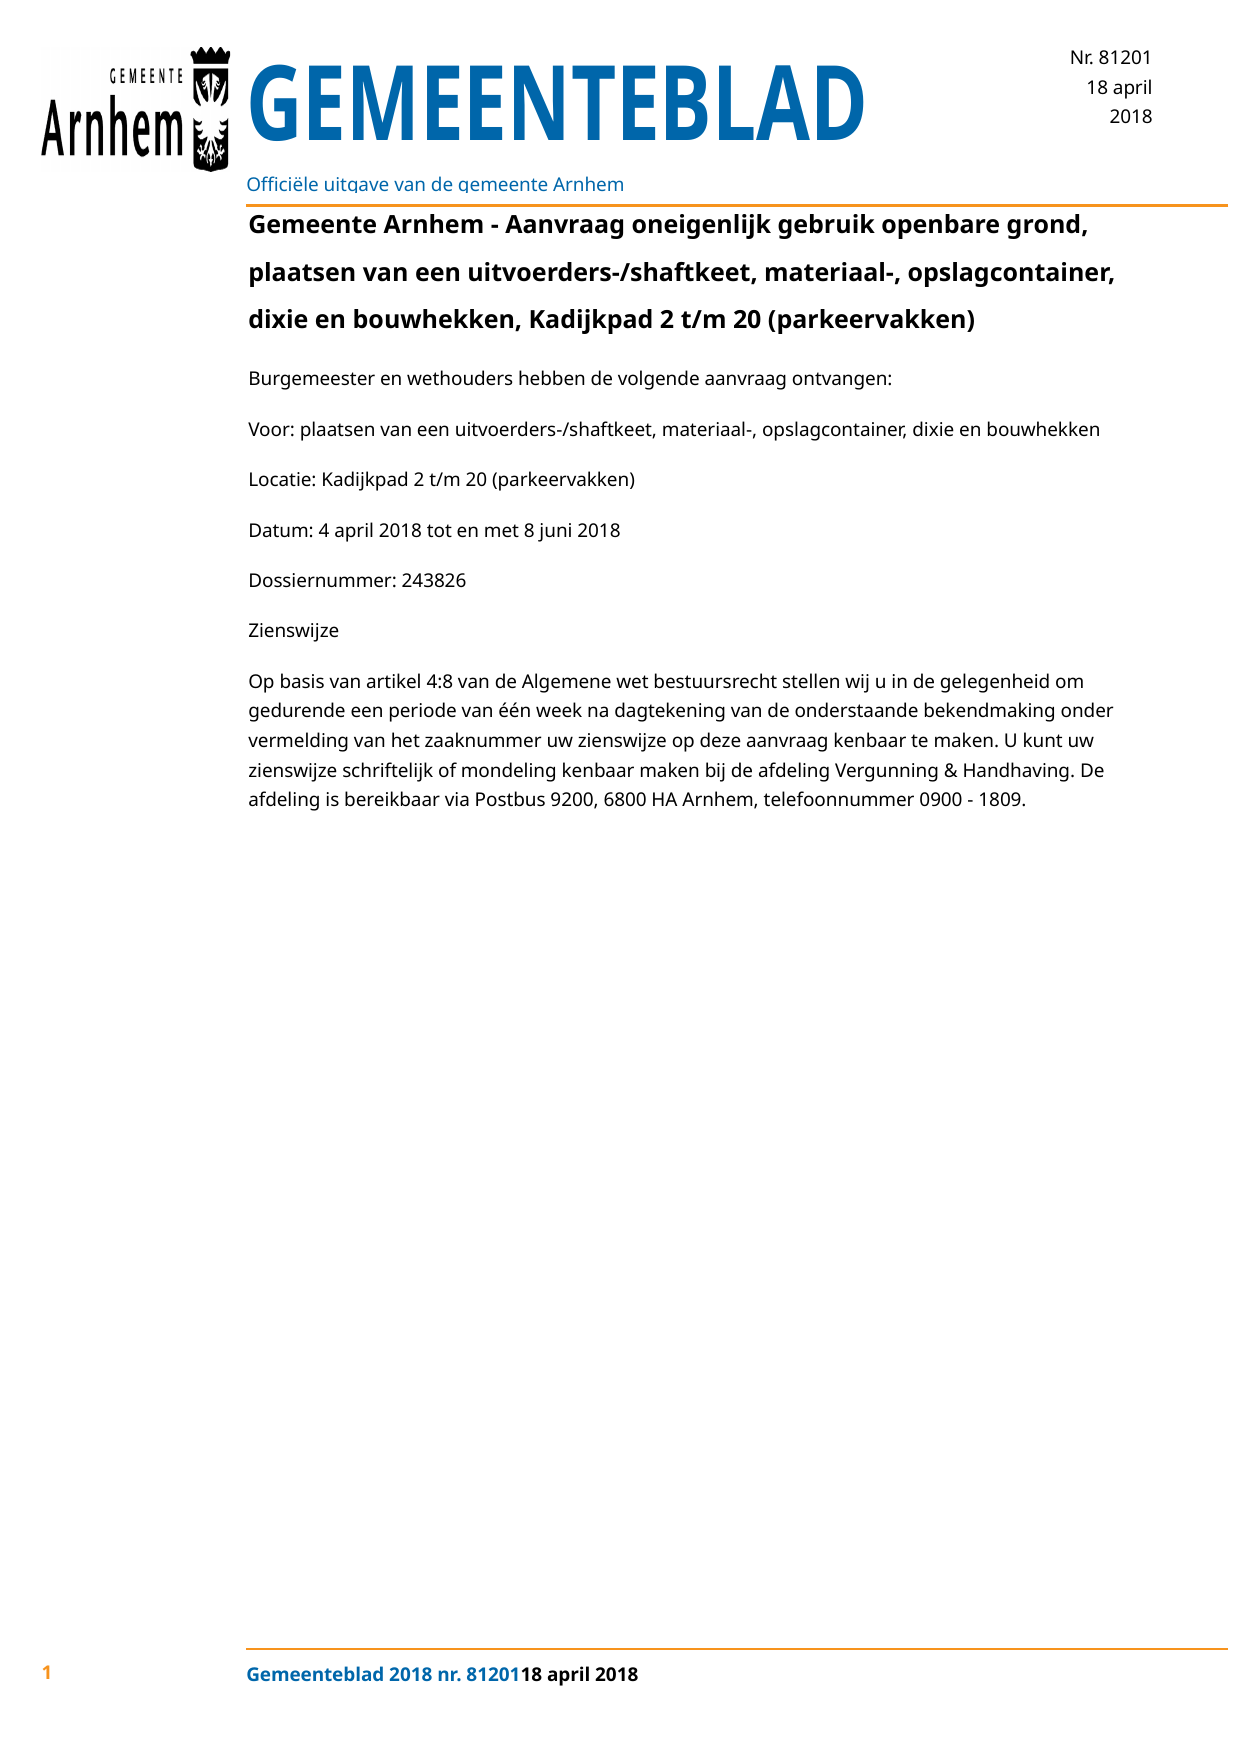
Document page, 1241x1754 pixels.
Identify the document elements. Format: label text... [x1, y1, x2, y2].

text Datum: 4 april 2018 tot en met 8 juni 2018 [248, 517, 1152, 542]
text Burgemeester en wethouders hebben de volgende aanvraag ontvangen: [248, 366, 1152, 391]
text Op basis van artikel 4:8 van de Algemene wet bestuursrecht stellen wij u in de gelegenheid om gedurende een periode van één week na dagtekening van de onderstaande bekendmaking onder vermelding van het zaaknummer uw zienswijze op deze aanvraag kenbaar te maken. U kunt uw zienswijze schriftelijk of mondeling kenbaar maken bij de afdeling Vergunning & Handhaving. De afdeling is bereikbaar via Postbus 9200, 6800 HA Arnhem, telefoonnummer 0900 - 1809. [248, 668, 1152, 812]
text Zienswijze [248, 618, 1152, 643]
text Locatie: Kadijkpad 2 t/m 20 (parkeervakken) [248, 466, 1152, 492]
text Dossiernummer: 243826 [248, 567, 1152, 593]
text Voor: plaatsen van een uitvoerders-/shaftkeet, materiaal-, opslagcontainer, dixie en bouwhekken [248, 416, 1152, 442]
picture [41, 47, 231, 172]
text Gemeente Arnhem - Aanvraag oneigenlijk gebruik openbare grond, plaatsen van een uitvoerders-/shaftkeet, materiaal-, opslagcontainer, dixie en bouwhekken, Kadijkpad 2 t/m 20 (parkeervakken) [248, 207, 1152, 336]
